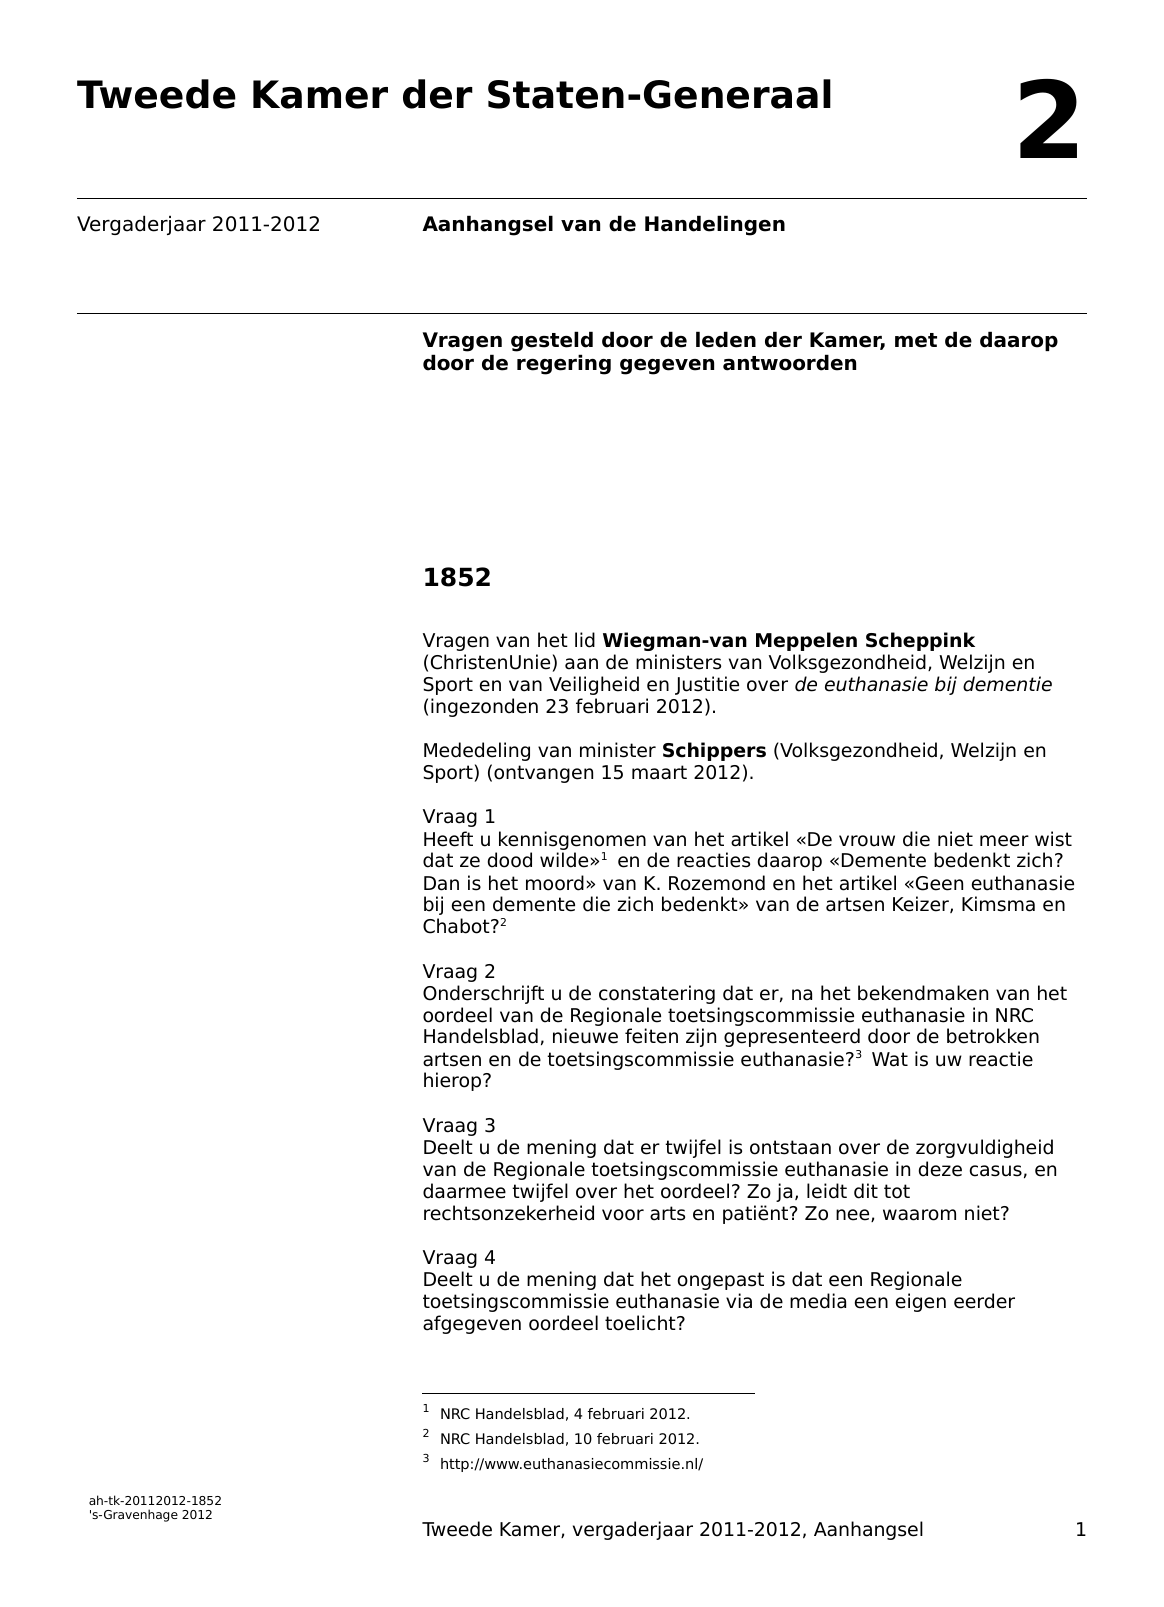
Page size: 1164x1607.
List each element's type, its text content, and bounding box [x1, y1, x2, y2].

text http://www.euthanasiecommissie.nl/ [422, 1452, 1087, 1474]
table_header 2 [886, 59, 1087, 198]
text Mededeling van minister Schippers (Volksgezondheid, Welzijn en Sport) (ontvangen 15 maart 2012). [422, 740, 1087, 784]
text 1852 [422, 563, 1087, 592]
text Vraag 4 [422, 1247, 1087, 1269]
text Vraag 2 [422, 961, 1087, 982]
text NRC Handelsblad, 10 februari 2012. [422, 1427, 1087, 1449]
table_cell Vragen gesteld door de leden der Kamer, met de daarop door de regering gegeven antwoorden [422, 314, 1087, 375]
text Heeft u kennisgenomen van het artikel «De vrouw die niet meer wist dat ze dood wilde» en de reacties daarop «Demente bedenkt zich? Dan is het moord» van K. Rozemond en het artikel «Geen euthanasie bij een demente die zich bedenkt» van de artsen Keizer, Kimsma en Chabot? [422, 828, 1087, 938]
text 's-Gravenhage 2012 [88, 1508, 323, 1522]
table_cell Aanhangsel van de Handelingen [422, 199, 1087, 313]
text Vraag 1 [422, 806, 1087, 828]
table_cell [77, 314, 422, 375]
text Vragen van het lid Wiegman-van Meppelen Scheppink (ChristenUnie) aan de ministers van Volksgezondheid, Welzijn en Sport en van Veiligheid en Justitie over de euthanasie bij dementie (ingezonden 23 februari 2012). [422, 630, 1087, 718]
text Deelt u de mening dat er twijfel is ontstaan over de zorgvuldigheid van de Regionale toetsingscommissie euthanasie in deze casus, en daarmee twijfel over het oordeel? Zo ja, leidt dit tot rechtsonzekerheid voor arts en patiënt? Zo nee, waarom niet? [422, 1137, 1087, 1224]
text ah-tk-20112012-1852 [88, 1494, 323, 1508]
table_cell Vergaderjaar 2011-2012 [77, 199, 422, 313]
table_header Tweede Kamer der Staten-Generaal [77, 59, 886, 198]
text Vraag 3 [422, 1114, 1087, 1137]
text NRC Handelsblad, 4 februari 2012. [422, 1402, 1087, 1424]
text Deelt u de mening dat het ongepast is dat een Regionale toetsingscommissie euthanasie via de media een eigen eerder afgegeven oordeel toelicht? [422, 1269, 1087, 1334]
text Onderschrijft u de constatering dat er, na het bekendmaken van het oordeel van de Regionale toetsingscommissie euthanasie in NRC Handelsblad, nieuwe feiten zijn gepresenteerd door de betrokken artsen en de toetsingscommissie euthanasie? Wat is uw reactie hierop? [422, 982, 1087, 1092]
